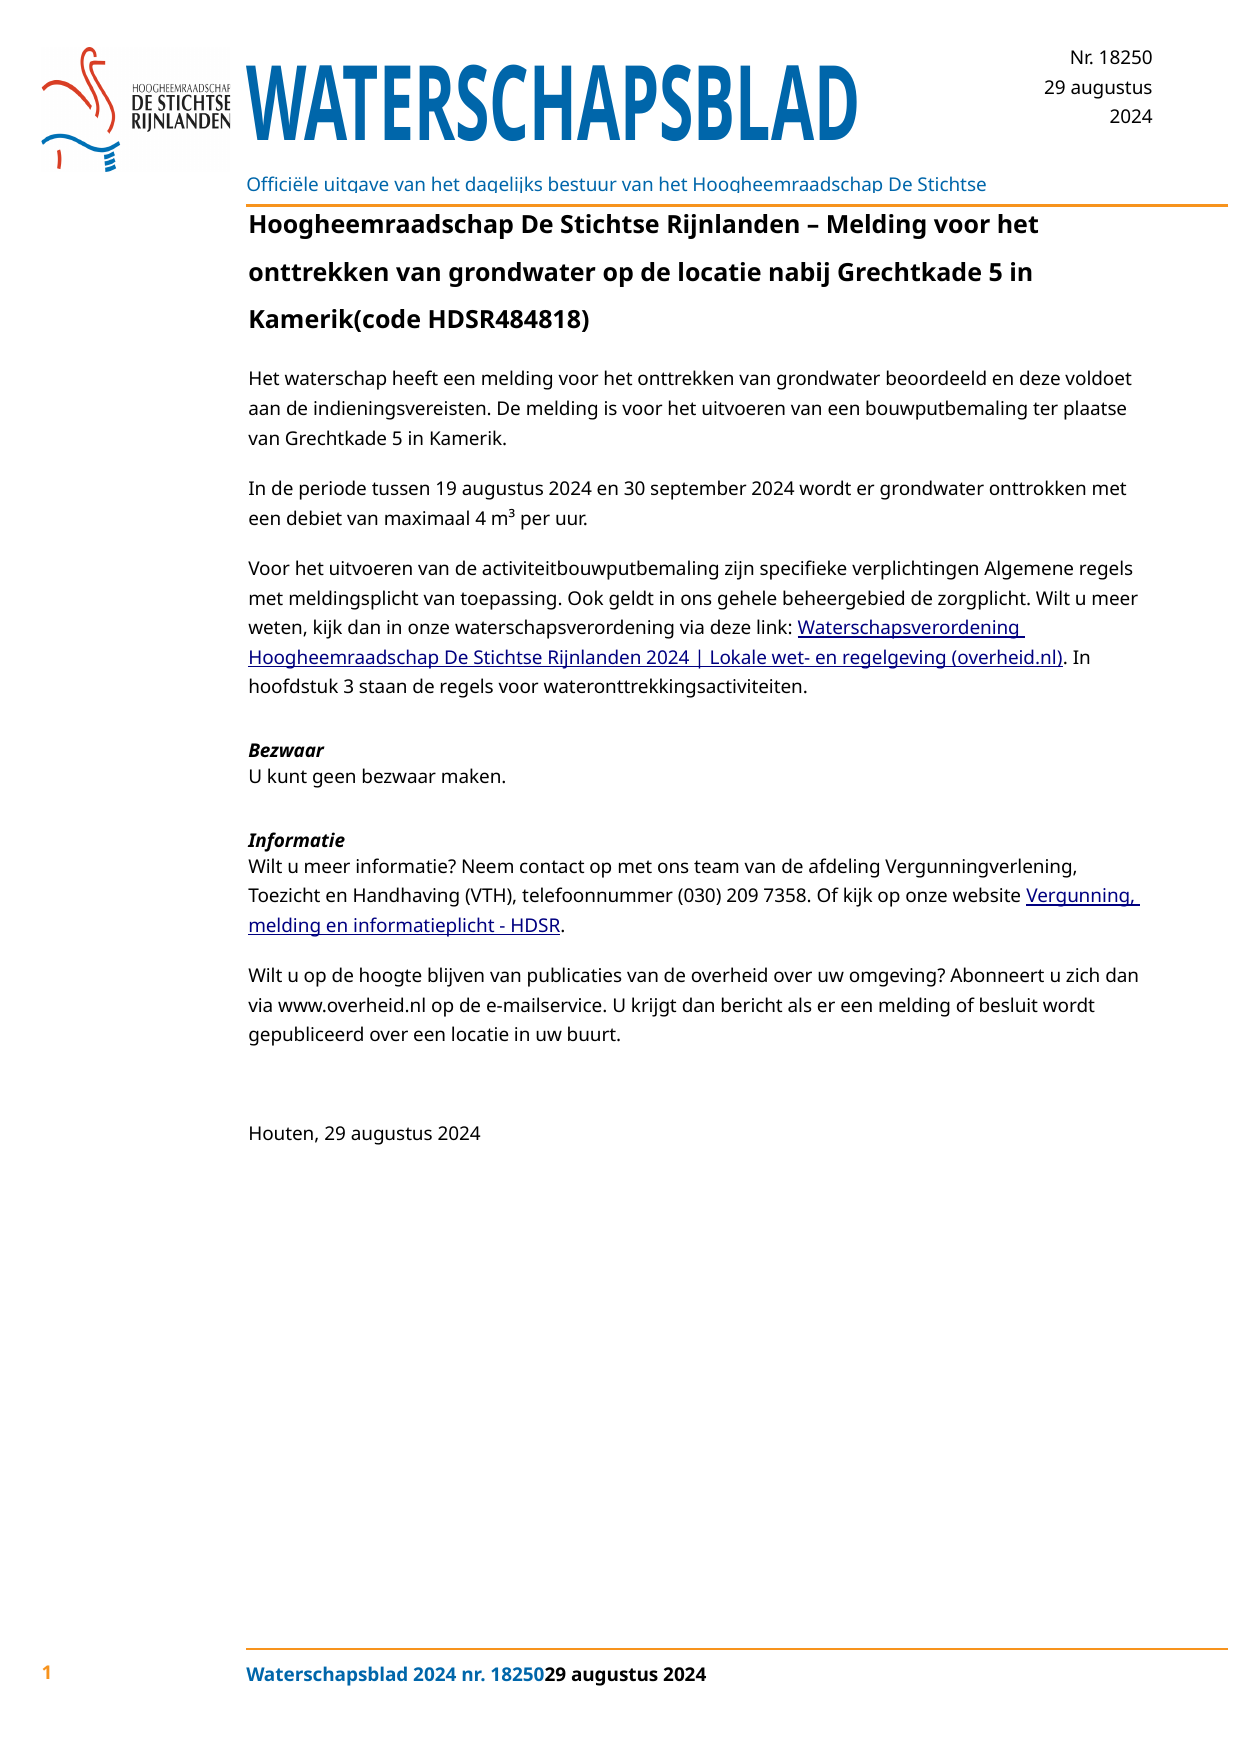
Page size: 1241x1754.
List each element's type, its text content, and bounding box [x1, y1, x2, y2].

text In de periode tussen 19 augustus 2024 en 30 september 2024 wordt er grondwater onttrokken met een debiet van maximaal 4 m³ per uur. [248, 475, 1152, 530]
text U kunt geen bezwaar maken. [248, 763, 1152, 789]
text Bezwaar [248, 737, 1152, 763]
text Het waterschap heeft een melding voor het onttrekken van grondwater beoordeeld en deze voldoet aan de indieningsvereisten. De melding is voor het uitvoeren van een bouwputbemaling ter plaatse van Grechtkade 5 in Kamerik. [248, 366, 1152, 450]
text Wilt u op de hoogte blijven van publicaties van de overheid over uw omgeving? Abonneert u zich dan via www.overheid.nl op de e-mailservice. U krijgt dan bericht als er een melding of besluit wordt gepubliceerd over een locatie in uw buurt. [248, 962, 1152, 1047]
text Wilt u meer informatie? Neem contact op met ons team van de afdeling Vergunningverlening, Toezicht en Handhaving (VTH), telefoonnummer (030) 209 7358. Of kijk op onze website Vergunning, melding en informatieplicht - HDSR. [248, 853, 1152, 938]
text Voor het uitvoeren van de activiteitbouwputbemaling zijn specifieke verplichtingen Algemene regels met meldingsplicht van toepassing. Ook geldt in ons gehele beheergebied de zorgplicht. Wilt u meer weten, kijk dan in onze waterschapsverordening via deze link: Waterschapsverordening Hoogheemraadschap De Stichtse Rijnlanden 2024 | Lokale wet- en regelgeving (overheid.nl). In hoofdstuk 3 staan de regels voor wateronttrekkingsactiviteiten. [248, 555, 1152, 699]
text Hoogheemraadschap De Stichtse Rijnlanden – Melding voor het onttrekken van grondwater op de locatie nabij Grechtkade 5 in Kamerik(code HDSR484818) [248, 207, 1152, 336]
text Informatie [248, 827, 1152, 853]
text Houten, 29 augustus 2024 [248, 1120, 1152, 1146]
picture [41, 47, 231, 172]
